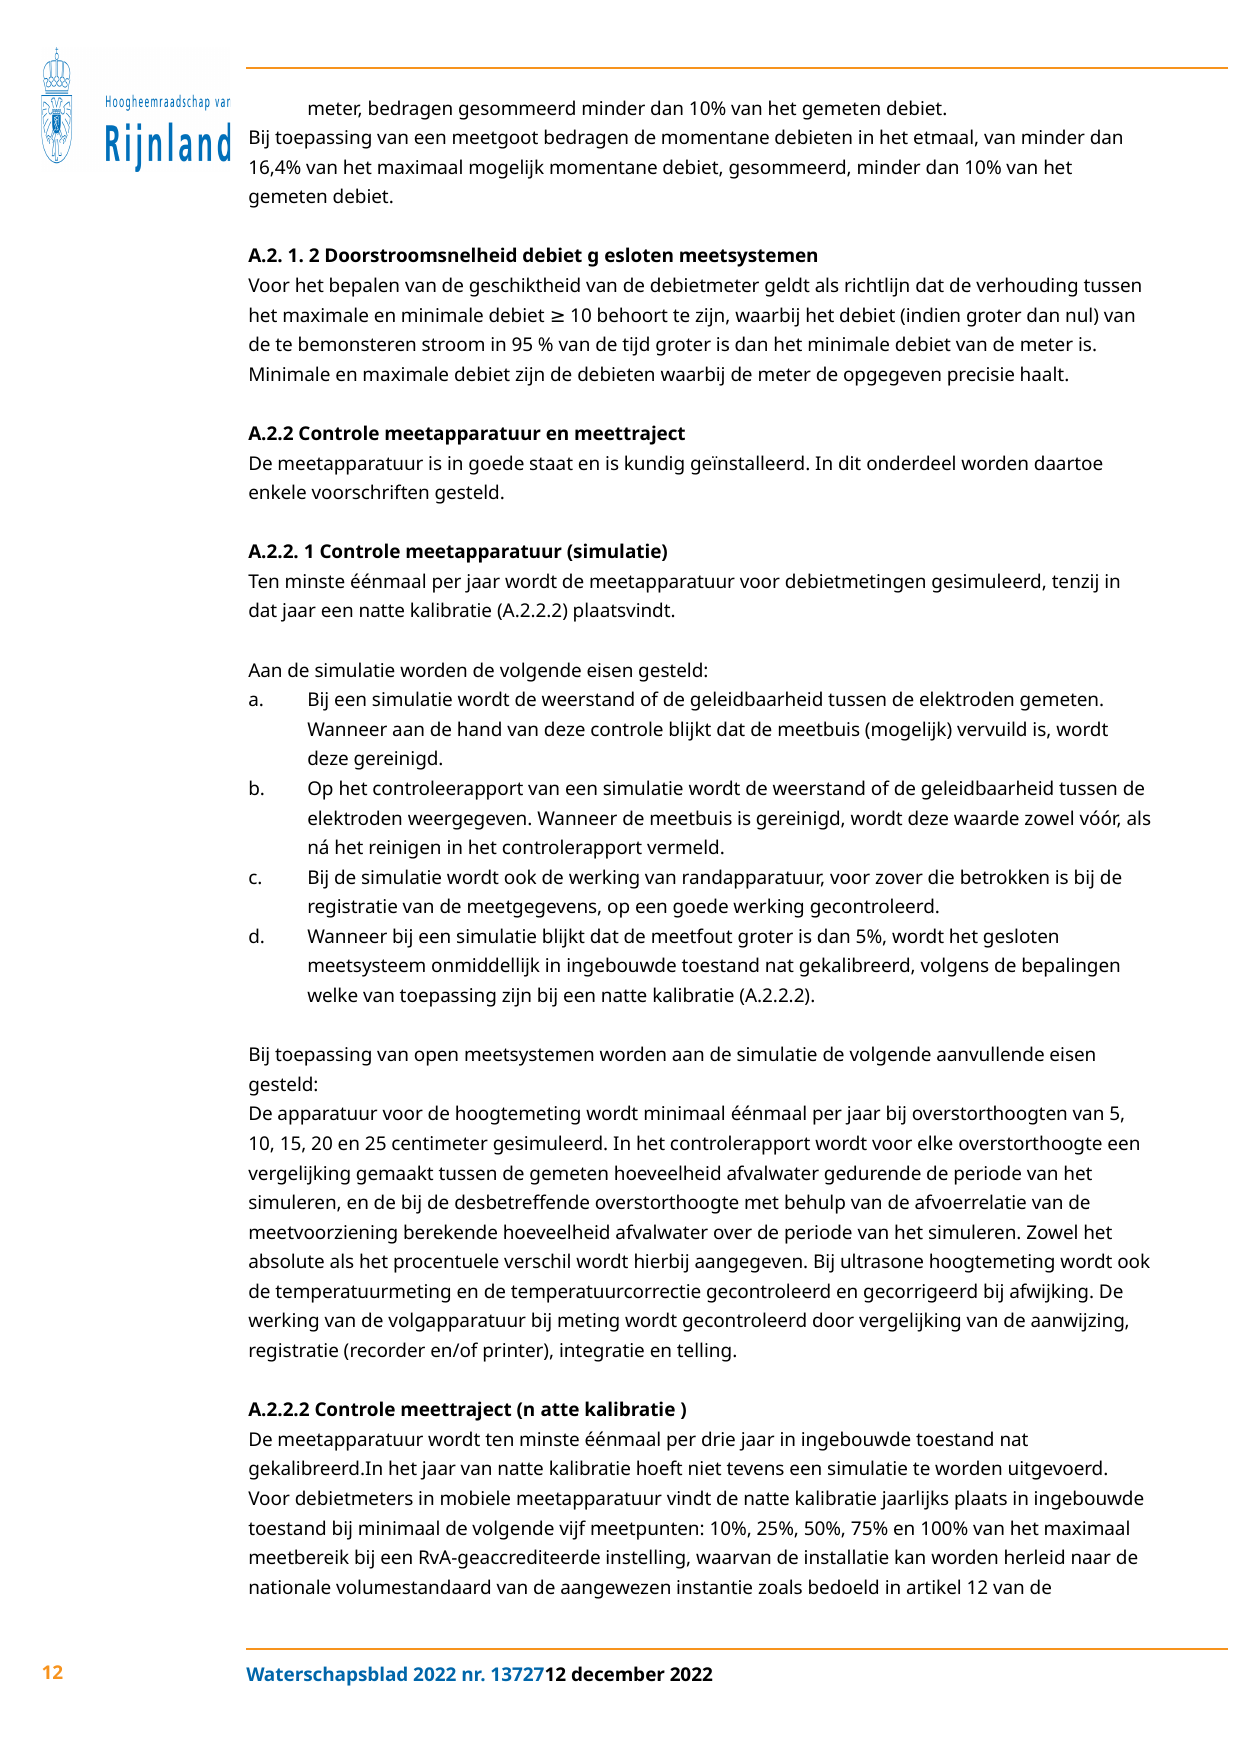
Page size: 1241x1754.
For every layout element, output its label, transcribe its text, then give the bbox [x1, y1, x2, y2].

picture [41, 47, 231, 172]
text A.2. 1. 2 Doorstroomsnelheid debiet g esloten meetsystemen [248, 243, 1152, 268]
text Bij toepassing van een meetgoot bedragen de momentane debieten in het etmaal, van minder dan 16,4% van het maximaal mogelijk momentane debiet, gesommeerd, minder dan 10% van het gemeten debiet. [248, 124, 1152, 209]
list Bij de simulatie wordt ook de werking van randapparatuur, voor zover die betrokken is bij de registratie van de meetgegevens, op een goede werking gecontroleerd. [248, 864, 1152, 919]
text De meetapparatuur is in goede staat en is kundig geïnstalleerd. In dit onderdeel worden daartoe enkele voorschriften gesteld. [248, 450, 1152, 505]
text De meetapparatuur wordt ten minste éénmaal per drie jaar in ingebouwde toestand nat gekalibreerd.In het jaar van natte kalibratie hoeft niet tevens een simulatie te worden uitgevoerd. [248, 1426, 1152, 1481]
text De apparatuur voor de hoogtemeting wordt minimaal éénmaal per jaar bij overstorthoogten van 5, 10, 15, 20 en 25 centimeter gesimuleerd. In het controlerapport wordt voor elke overstorthoogte een vergelijking gemaakt tussen de gemeten hoeveelheid afvalwater gedurende de periode van het simuleren, en de bij de desbetreffende overstorthoogte met behulp van de afvoerrelatie van de meetvoorziening berekende hoeveelheid afvalwater over de periode van het simuleren. Zowel het absolute als het procentuele verschil wordt hierbij aangegeven. Bij ultrasone hoogtemeting wordt ook de temperatuurmeting en de temperatuurcorrectie gecontroleerd en gecorrigeerd bij afwijking. De werking van de volgapparatuur bij meting wordt gecontroleerd door vergelijking van de aanwijzing, registratie (recorder en/of printer), integratie en telling. [248, 1101, 1152, 1363]
text Bij toepassing van open meetsystemen worden aan de simulatie de volgende aanvullende eisen gesteld: [248, 1041, 1152, 1097]
text A.2.2 Controle meetapparatuur en meettraject [248, 420, 1152, 446]
text Voor debietmeters in mobiele meetapparatuur vindt de natte kalibratie jaarlijks plaats in ingebouwde toestand bij minimaal de volgende vijf meetpunten: 10%, 25%, 50%, 75% en 100% van het maximaal meetbereik bij een RvA-geaccrediteerde instelling, waarvan de installatie kan worden herleid naar de nationale volumestandaard van de aangewezen instantie zoals bedoeld in artikel 12 van de [248, 1485, 1152, 1600]
list Bij een simulatie wordt de weerstand of de geleidbaarheid tussen de elektroden gemeten. Wanneer aan de hand van deze controle blijkt dat de meetbuis (mogelijk) vervuild is, wordt deze gereinigd. [248, 686, 1152, 771]
list Op het controleerapport van een simulatie wordt de weerstand of de geleidbaarheid tussen de elektroden weergegeven. Wanneer de meetbuis is gereinigd, wordt deze waarde zowel vóór, als ná het reinigen in het controlerapport vermeld. [248, 775, 1152, 860]
list meter, bedragen gesommeerd minder dan 10% van het gemeten debiet. [248, 95, 1152, 121]
text A.2.2. 1 Controle meetapparatuur (simulatie) [248, 538, 1152, 564]
text Aan de simulatie worden de volgende eisen gesteld: [248, 657, 1152, 683]
text A.2.2.2 Controle meettraject (n atte kalibratie ) [248, 1396, 1152, 1422]
text Voor het bepalen van de geschiktheid van de debietmeter geldt als richtlijn dat de verhouding tussen het maximale en minimale debiet ≥ 10 behoort te zijn, waarbij het debiet (indien groter dan nul) van de te bemonsteren stroom in 95 % van de tijd groter is dan het minimale debiet van de meter is. Minimale en maximale debiet zijn de debieten waarbij de meter de opgegeven precisie haalt. [248, 272, 1152, 387]
text Ten minste éénmaal per jaar wordt de meetapparatuur voor debietmetingen gesimuleerd, tenzij in dat jaar een natte kalibratie (A.2.2.2) plaatsvindt. [248, 568, 1152, 623]
list Wanneer bij een simulatie blijkt dat de meetfout groter is dan 5%, wordt het gesloten meetsysteem onmiddellijk in ingebouwde toestand nat gekalibreerd, volgens de bepalingen welke van toepassing zijn bij een natte kalibratie (A.2.2.2). [248, 923, 1152, 1008]
